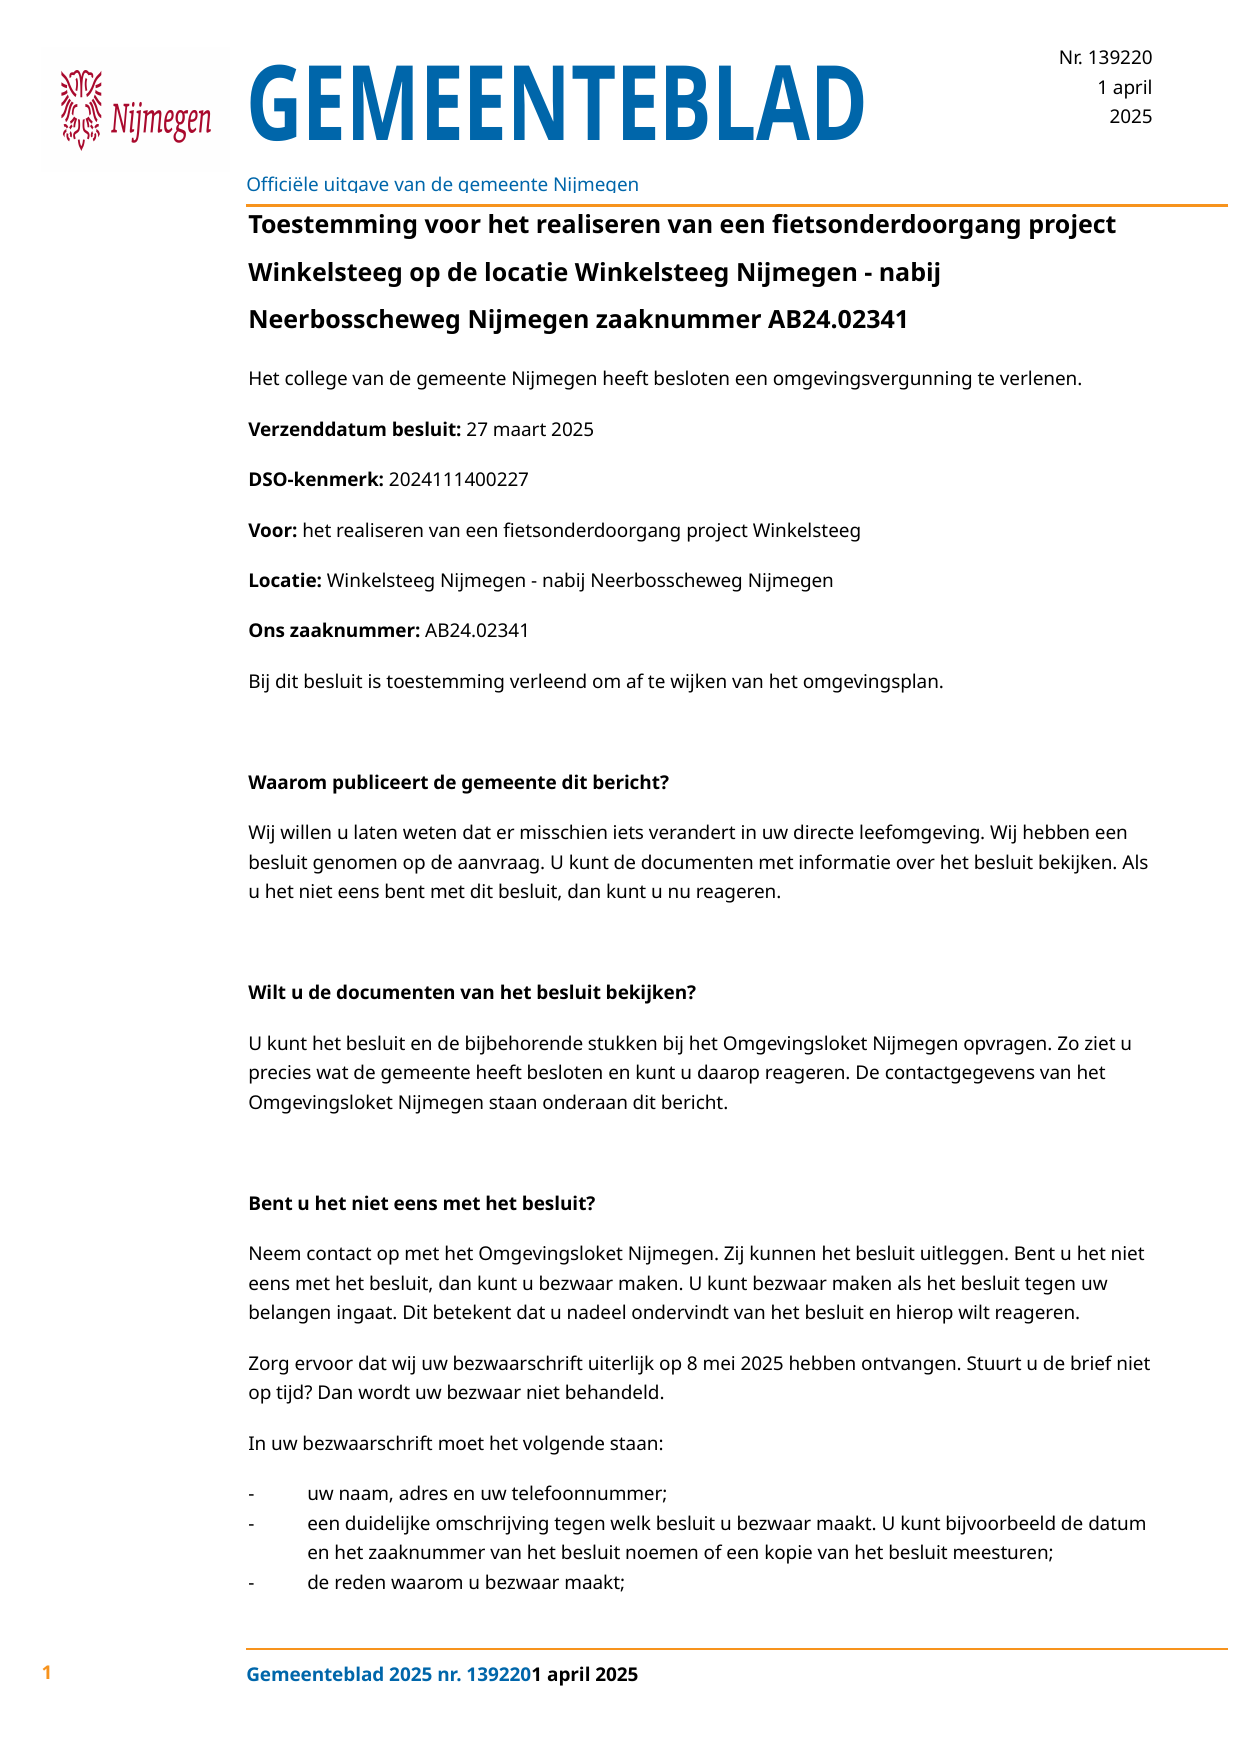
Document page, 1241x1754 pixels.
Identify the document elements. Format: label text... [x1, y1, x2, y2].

list de reden waarom u bezwaar maakt; [248, 1569, 1152, 1594]
text U kunt het besluit en de bijbehorende stukken bij het Omgevingsloket Nijmegen opvragen. Zo ziet u precies wat de gemeente heeft besloten en kunt u daarop reageren. De contactgegevens van het Omgevingsloket Nijmegen staan onderaan dit bericht. [248, 1030, 1152, 1114]
list uw naam, adres en uw telefoonnummer; [248, 1480, 1152, 1506]
text Zorg ervoor dat wij uw bezwaarschrift uiterlijk op 8 mei 2025 hebben ontvangen. Stuurt u de brief niet op tijd? Dan wordt uw bezwaar niet behandeld. [248, 1350, 1152, 1405]
list een duidelijke omschrijving tegen welk besluit u bezwaar maakt. U kunt bijvoorbeeld de datum en het zaaknummer van het besluit noemen of een kopie van het besluit meesturen; [248, 1510, 1152, 1565]
text Bij dit besluit is toestemming verleend om af te wijken van het omgevingsplan. [248, 668, 1152, 694]
text Voor: het realiseren van een fietsonderdoorgang project Winkelsteeg [248, 517, 1152, 542]
text Bent u het niet eens met het besluit? [248, 1190, 1152, 1215]
text Locatie: Winkelsteeg Nijmegen - nabij Neerbosscheweg Nijmegen [248, 567, 1152, 593]
text DSO-kenmerk: 2024111400227 [248, 466, 1152, 492]
text Wilt u de documenten van het besluit bekijken? [248, 979, 1152, 1005]
text Ons zaaknummer: AB24.02341 [248, 618, 1152, 643]
text Neem contact op met het Omgevingsloket Nijmegen. Zij kunnen het besluit uitleggen. Bent u het niet eens met het besluit, dan kunt u bezwaar maken. U kunt bezwaar maken als het besluit tegen uw belangen ingaat. Dit betekent dat u nadeel ondervindt van het besluit en hierop wilt reageren. [248, 1240, 1152, 1325]
text In uw bezwaarschrift moet het volgende staan: [248, 1430, 1152, 1455]
text Het college van de gemeente Nijmegen heeft besloten een omgevingsvergunning te verlenen. [248, 366, 1152, 391]
text Waarom publiceert de gemeente dit bericht? [248, 769, 1152, 794]
text Verzenddatum besluit: 27 maart 2025 [248, 416, 1152, 442]
text Wij willen u laten weten dat er misschien iets verandert in uw directe leefomgeving. Wij hebben een besluit genomen op de aanvraag. U kunt de documenten met informatie over het besluit bekijken. Als u het niet eens bent met dit besluit, dan kunt u nu reageren. [248, 819, 1152, 904]
text Toestemming voor het realiseren van een fietsonderdoorgang project Winkelsteeg op de locatie Winkelsteeg Nijmegen - nabij Neerbosscheweg Nijmegen zaaknummer AB24.02341 [248, 207, 1152, 336]
picture [41, 47, 231, 172]
